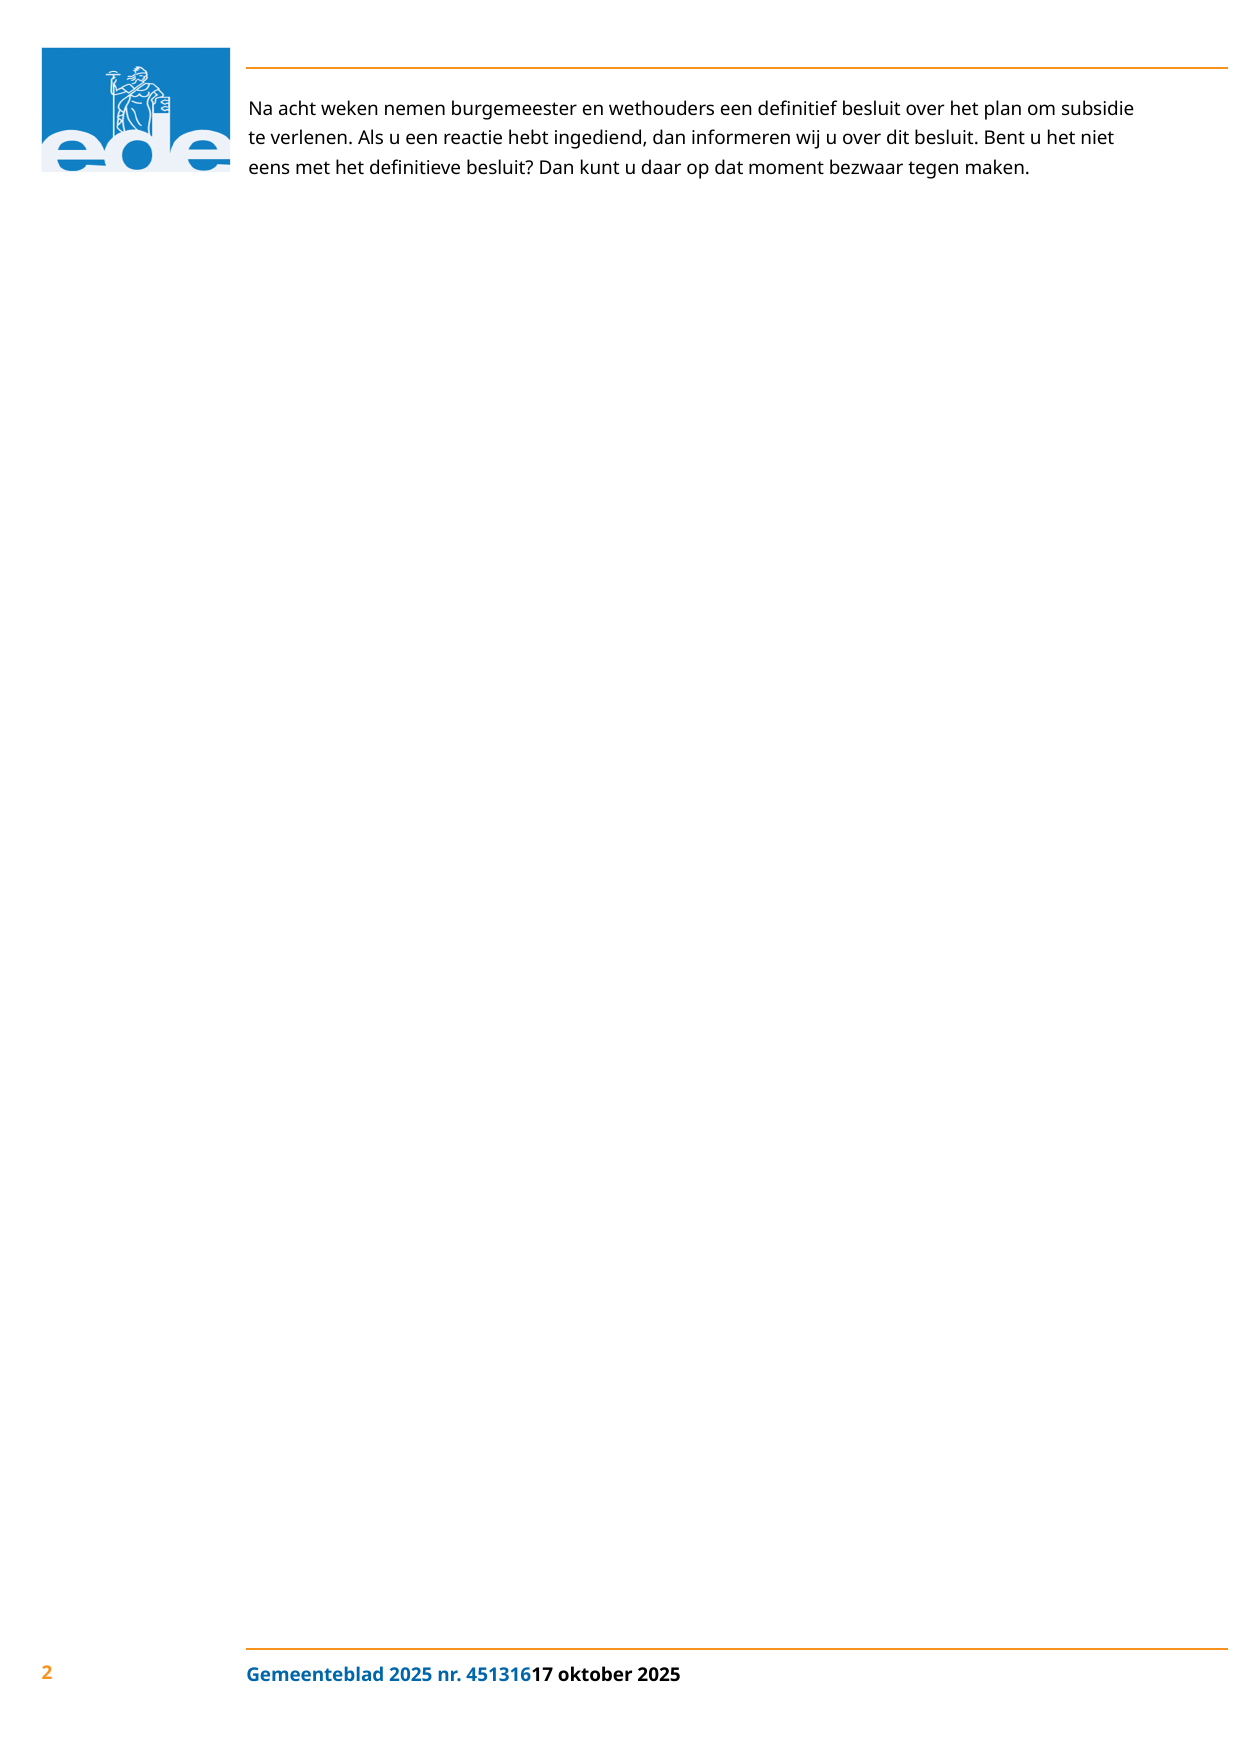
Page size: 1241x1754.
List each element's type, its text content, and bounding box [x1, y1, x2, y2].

text Na acht weken nemen burgemeester en wethouders een definitief besluit over het plan om subsidie te verlenen. Als u een reactie hebt ingediend, dan informeren wij u over dit besluit. Bent u het niet eens met het definitieve besluit? Dan kunt u daar op dat moment bezwaar tegen maken. [248, 95, 1152, 180]
picture [41, 47, 231, 172]
